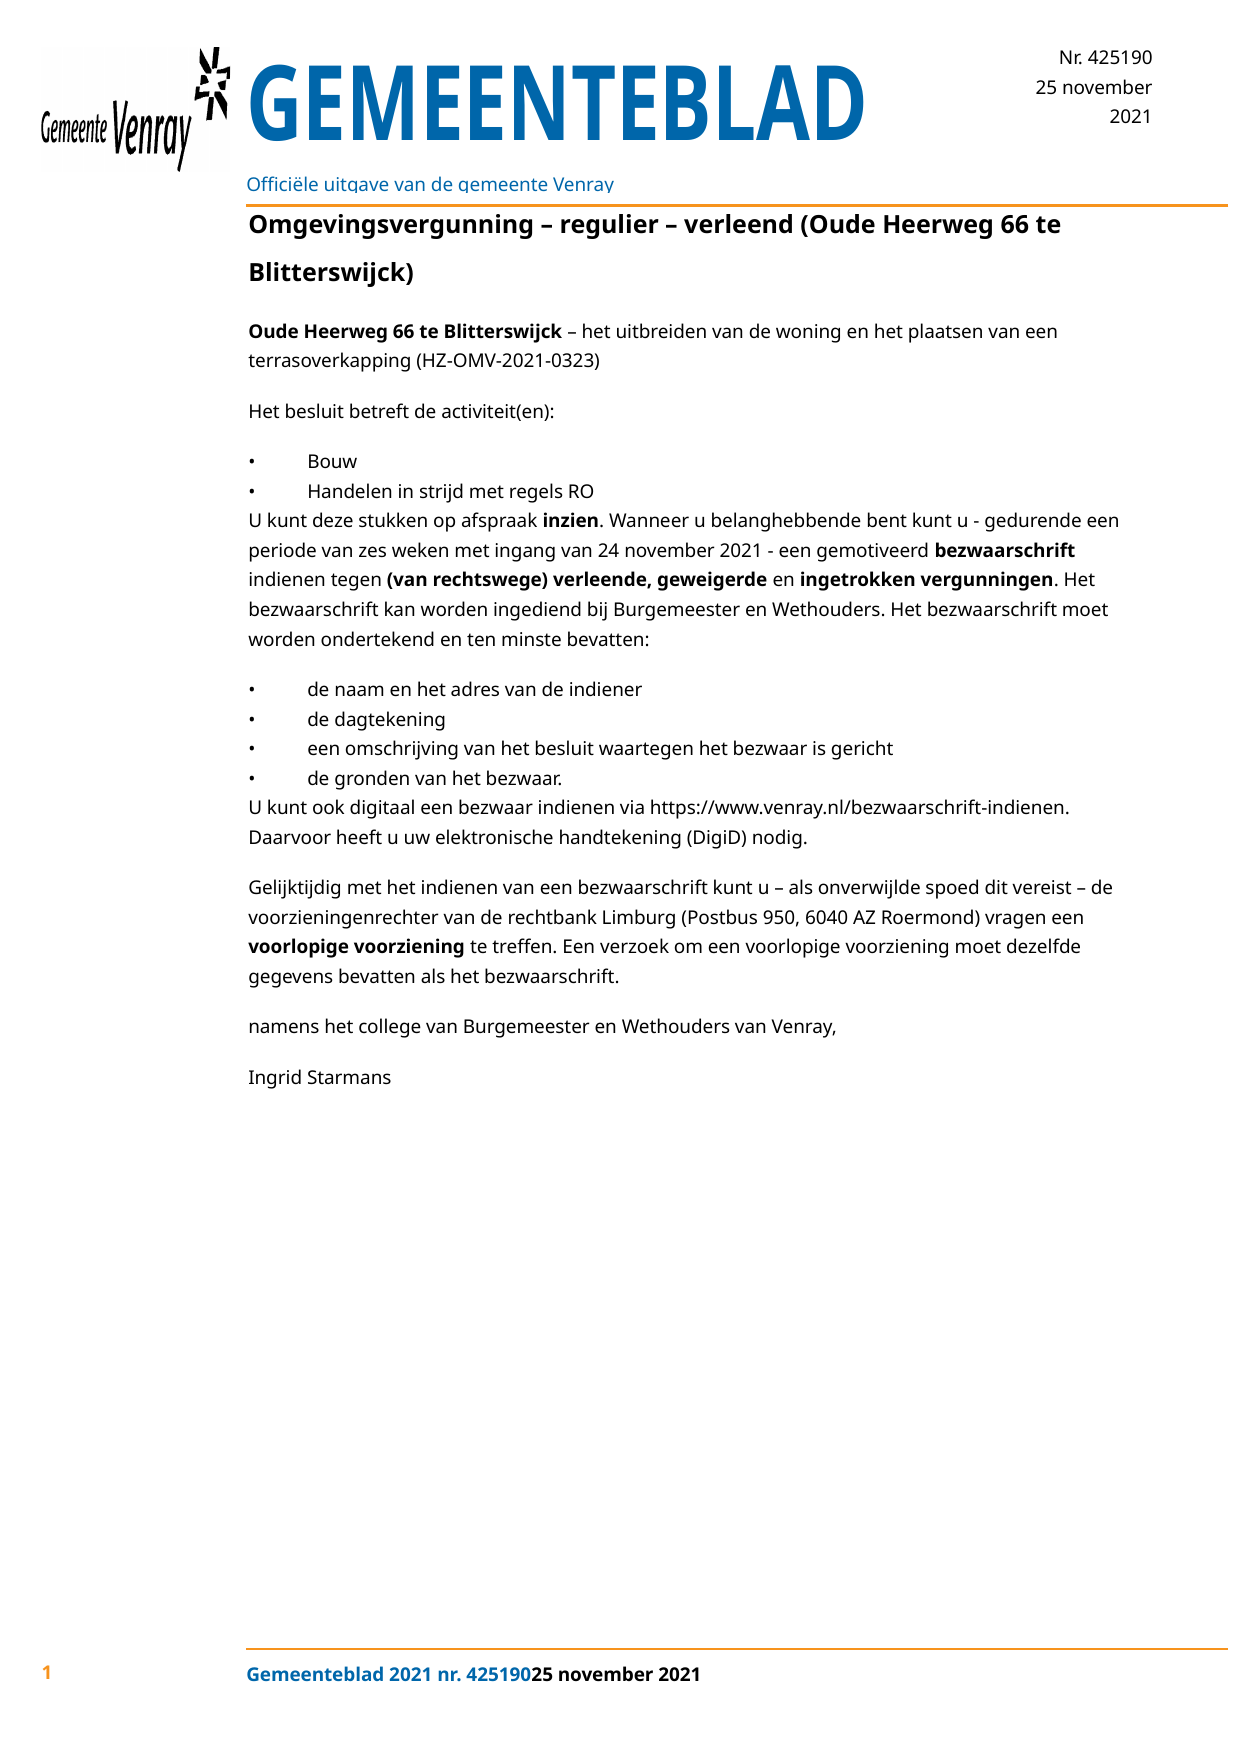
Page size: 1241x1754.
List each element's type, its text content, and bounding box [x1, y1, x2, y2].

text U kunt deze stukken op afspraak inzien. Wanneer u belanghebbende bent kunt u - gedurende een periode van zes weken met ingang van 24 november 2021 - een gemotiveerd bezwaarschrift indienen tegen (van rechtswege) verleende, geweigerde en ingetrokken vergunningen. Het bezwaarschrift kan worden ingediend bij Burgemeester en Wethouders. Het bezwaarschrift moet worden ondertekend en ten minste bevatten: [248, 507, 1152, 652]
list Handelen in strijd met regels RO [248, 478, 1152, 504]
text Het besluit betreft de activiteit(en): [248, 398, 1152, 424]
list Bouw [248, 448, 1152, 474]
list een omschrijving van het besluit waartegen het bezwaar is gericht [248, 735, 1152, 761]
text Gelijktijdig met het indienen van een bezwaarschrift kunt u – als onverwijlde spoed dit vereist – de voorzieningenrechter van de rechtbank Limburg (Postbus 950, 6040 AZ Roermond) vragen een voorlopige voorziening te treffen. Een verzoek om een voorlopige voorziening moet dezelfde gegevens bevatten als het bezwaarschrift. [248, 874, 1152, 989]
text Ingrid Starmans [248, 1064, 1152, 1090]
text Oude Heerweg 66 te Blitterswijck – het uitbreiden van de woning en het plaatsen van een terrasoverkapping (HZ-OMV-2021-0323) [248, 318, 1152, 373]
text Omgevingsvergunning – regulier – verleend (Oude Heerweg 66 te Blitterswijck) [248, 207, 1152, 288]
text U kunt ook digitaal een bezwaar indienen via https://www.venray.nl/bezwaarschrift-indienen. Daarvoor heeft u uw elektronische handtekening (DigiD) nodig. [248, 794, 1152, 850]
picture [41, 47, 231, 172]
text namens het college van Burgemeester en Wethouders van Venray, [248, 1014, 1152, 1039]
list de dagtekening [248, 706, 1152, 732]
list de gronden van het bezwaar. [248, 765, 1152, 791]
list de naam en het adres van de indiener [248, 676, 1152, 702]
